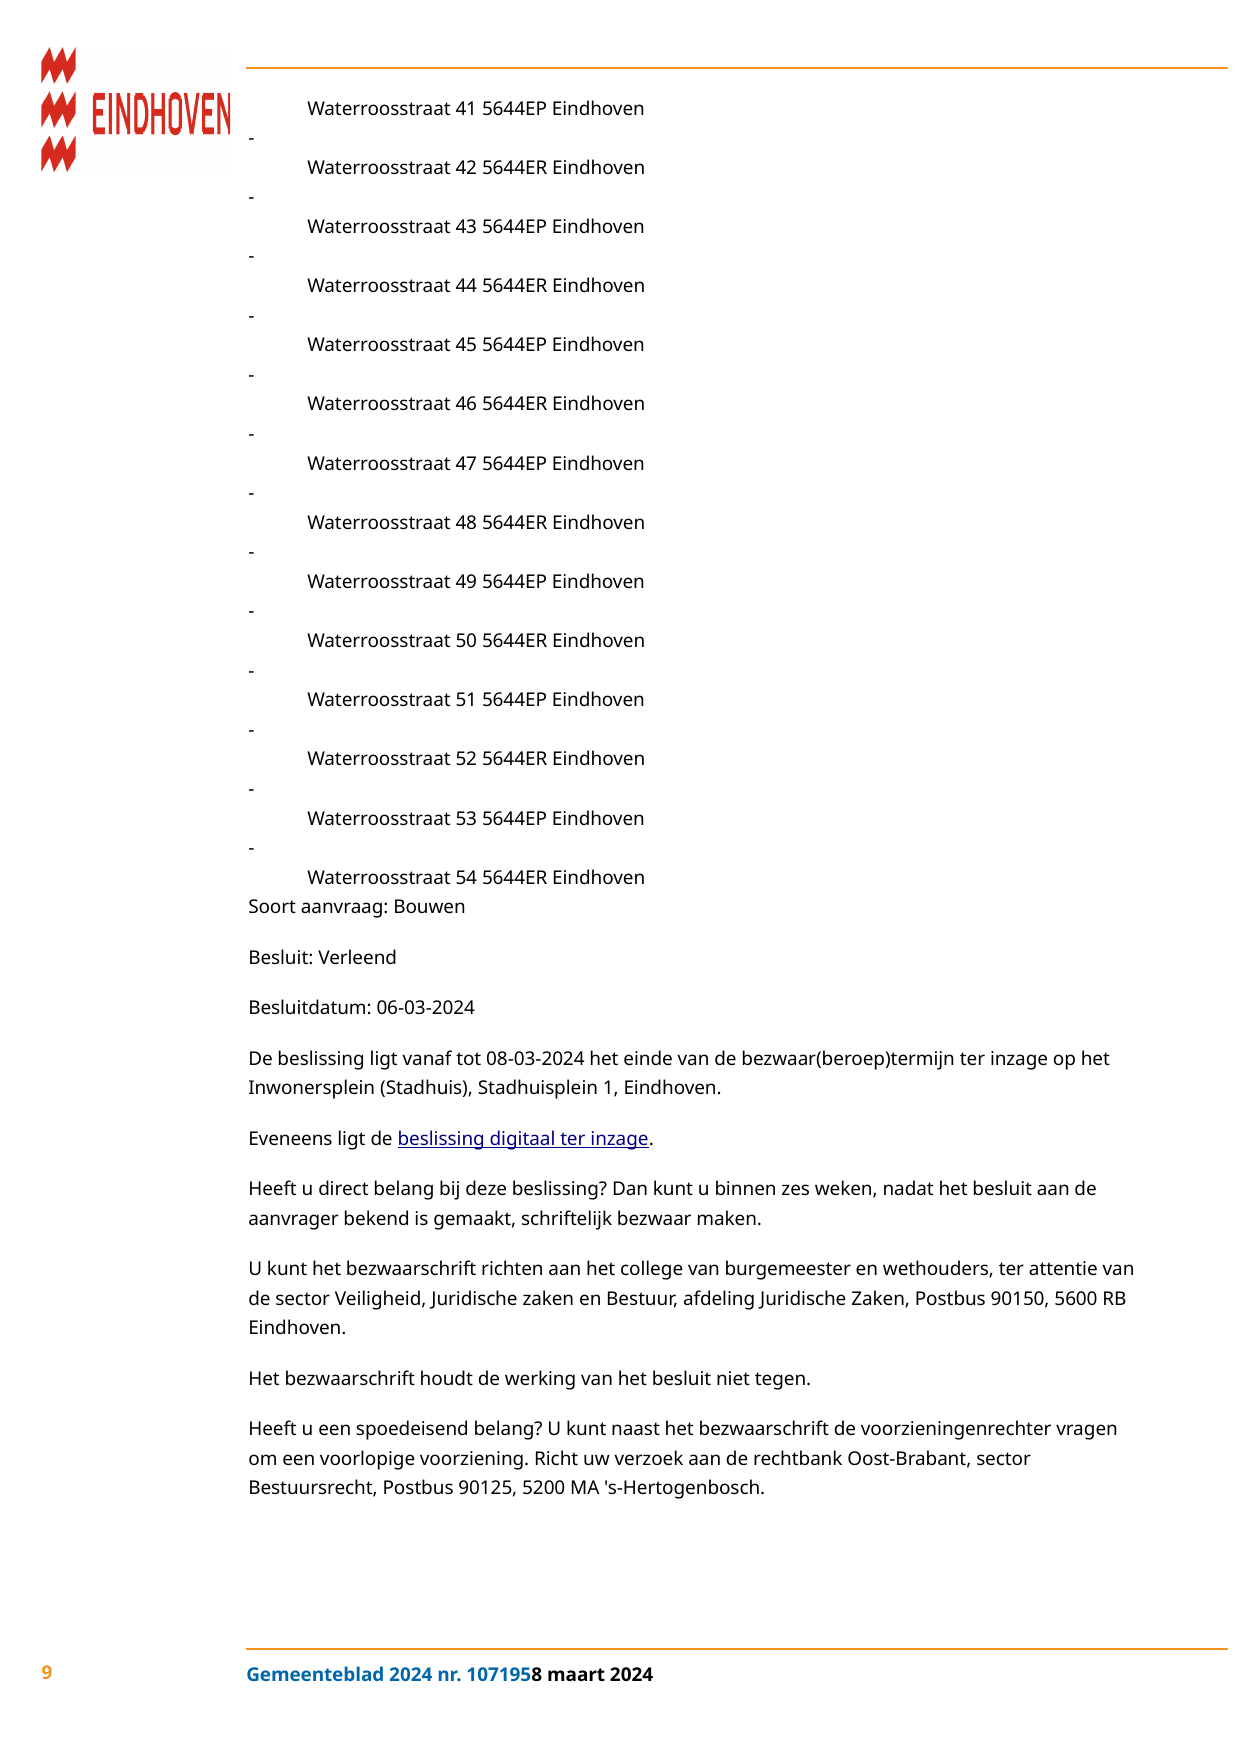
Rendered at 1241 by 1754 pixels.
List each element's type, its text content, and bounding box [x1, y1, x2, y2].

text U kunt het bezwaarschrift richten aan het college van burgemeester en wethouders, ter attentie van de sector Veiligheid, Juridische zaken en Bestuur, afdeling Juridische Zaken, Postbus 90150, 5600 RB Eindhoven. [248, 1255, 1152, 1340]
list Waterroosstraat 53 5644EP Eindhoven [248, 805, 1152, 831]
list Waterroosstraat 42 5644ER Eindhoven [248, 154, 1152, 180]
list Waterroosstraat 48 5644ER Eindhoven [248, 509, 1152, 535]
list Waterroosstraat 47 5644EP Eindhoven [248, 450, 1152, 476]
text Besluitdatum: 06-03-2024 [248, 994, 1152, 1020]
text Het bezwaarschrift houdt de werking van het besluit niet tegen. [248, 1365, 1152, 1391]
list Waterroosstraat 52 5644ER Eindhoven [248, 746, 1152, 771]
list Waterroosstraat 51 5644EP Eindhoven [248, 686, 1152, 712]
list Waterroosstraat 46 5644ER Eindhoven [248, 391, 1152, 416]
text Heeft u direct belang bij deze beslissing? Dan kunt u binnen zes weken, nadat het besluit aan de aanvrager bekend is gemaakt, schriftelijk bezwaar maken. [248, 1175, 1152, 1231]
list Waterroosstraat 43 5644EP Eindhoven [248, 213, 1152, 239]
list Waterroosstraat 50 5644ER Eindhoven [248, 627, 1152, 653]
list Waterroosstraat 41 5644EP Eindhoven [248, 95, 1152, 121]
list Waterroosstraat 45 5644EP Eindhoven [248, 331, 1152, 357]
list Waterroosstraat 44 5644ER Eindhoven [248, 272, 1152, 298]
text De beslissing ligt vanaf tot 08-03-2024 het einde van de bezwaar(beroep)termijn ter inzage op het Inwonersplein (Stadhuis), Stadhuisplein 1, Eindhoven. [248, 1045, 1152, 1100]
text Eveneens ligt de beslissing digitaal ter inzage. [248, 1125, 1152, 1151]
list Waterroosstraat 54 5644ER Eindhoven [248, 864, 1152, 890]
text Soort aanvraag: Bouwen [248, 893, 1152, 919]
text Heeft u een spoedeisend belang? U kunt naast het bezwaarschrift de voorzieningenrechter vragen om een voorlopige voorziening. Richt uw verzoek aan de rechtbank Oost-Brabant, sector Bestuursrecht, Postbus 90125, 5200 MA 's-Hertogenbosch. [248, 1415, 1152, 1500]
text Besluit: Verleend [248, 944, 1152, 970]
picture [41, 47, 231, 172]
list Waterroosstraat 49 5644EP Eindhoven [248, 568, 1152, 594]
